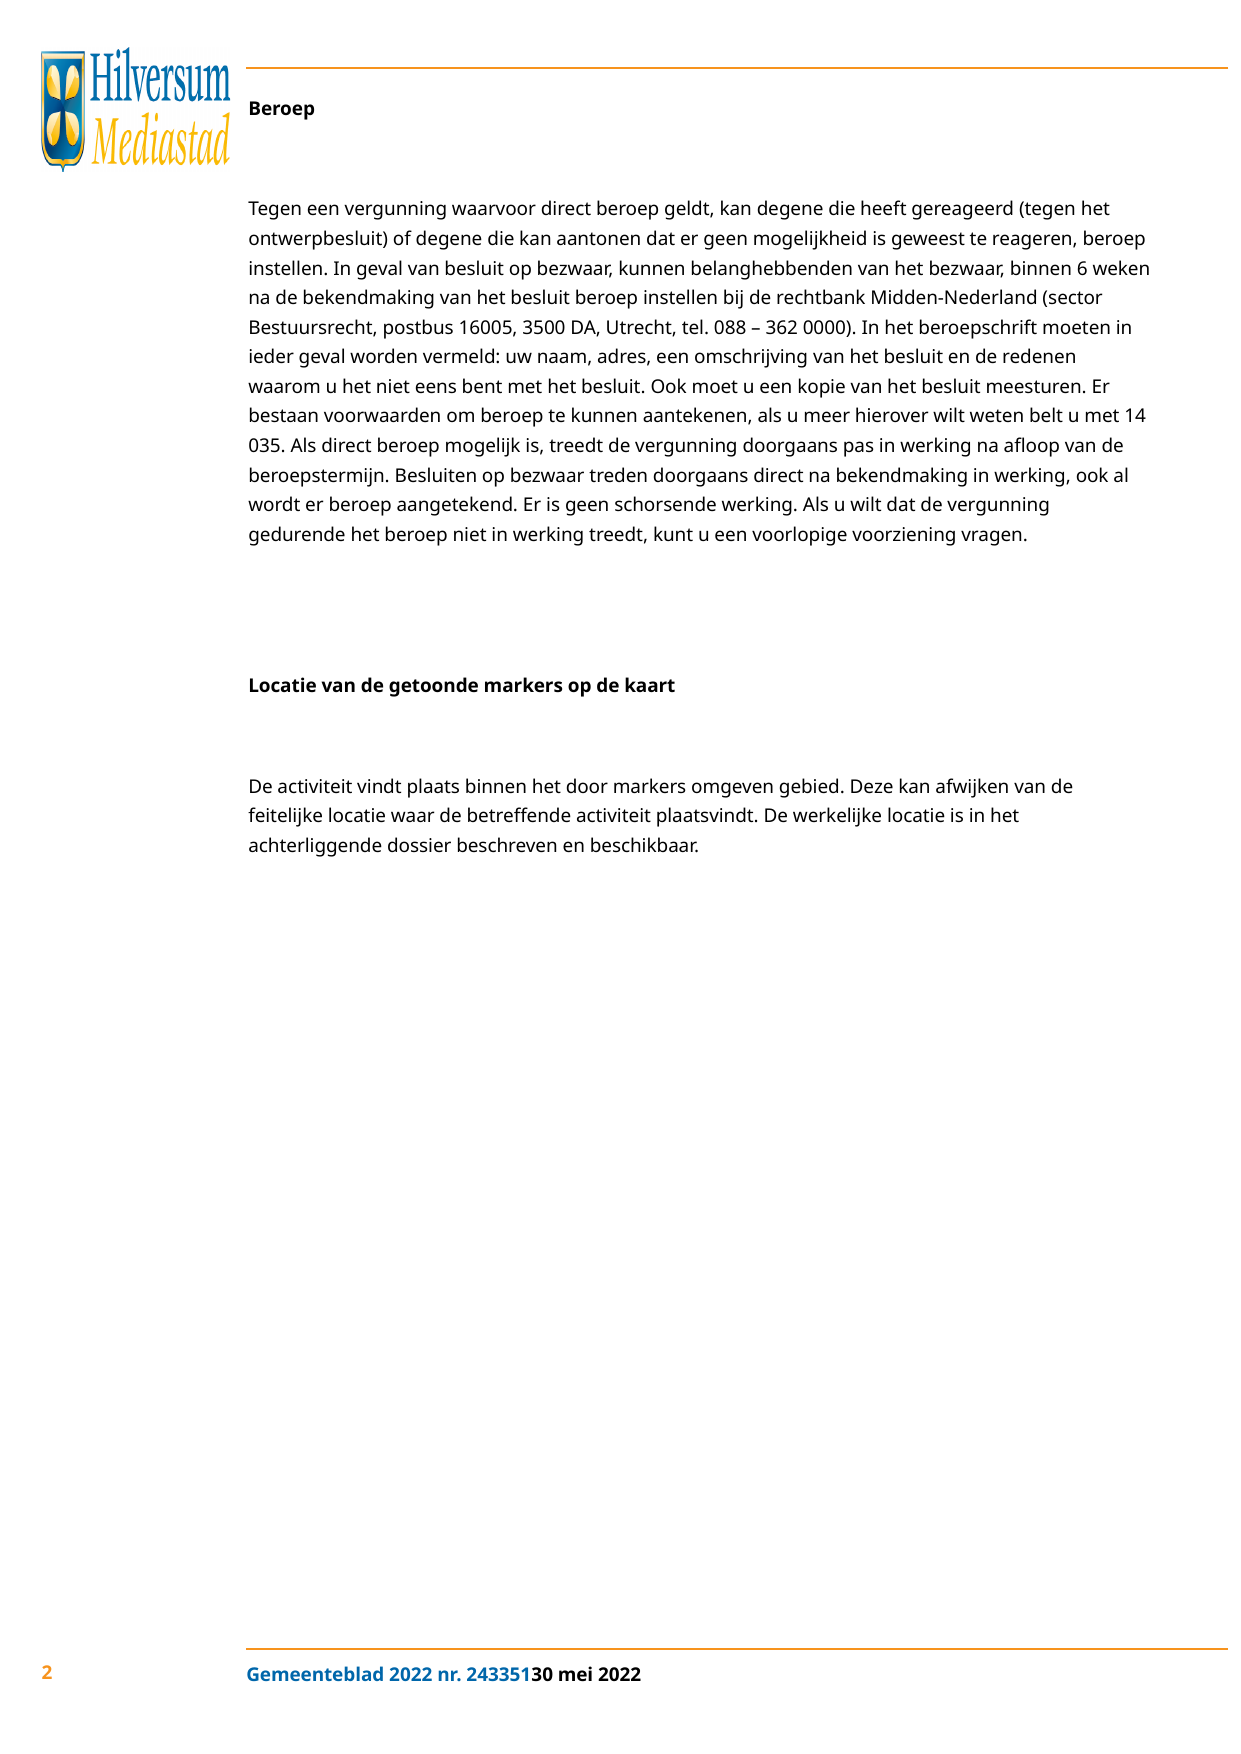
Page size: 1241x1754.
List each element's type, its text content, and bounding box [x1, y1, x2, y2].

picture [41, 47, 231, 172]
text Tegen een vergunning waarvoor direct beroep geldt, kan degene die heeft gereageerd (tegen het ontwerpbesluit) of degene die kan aantonen dat er geen mogelijkheid is geweest te reageren, beroep instellen. In geval van besluit op bezwaar, kunnen belanghebbenden van het bezwaar, binnen 6 weken na de bekendmaking van het besluit beroep instellen bij de rechtbank Midden-Nederland (sector Bestuursrecht, postbus 16005, 3500 DA, Utrecht, tel. 088 – 362 0000). In het beroepschrift moeten in ieder geval worden vermeld: uw naam, adres, een omschrijving van het besluit en de redenen waarom u het niet eens bent met het besluit. Ook moet u een kopie van het besluit meesturen. Er bestaan voorwaarden om beroep te kunnen aantekenen, als u meer hierover wilt weten belt u met 14 035. Als direct beroep mogelijk is, treedt de vergunning doorgaans pas in werking na afloop van de beroepstermijn. Besluiten op bezwaar treden doorgaans direct na bekendmaking in werking, ook al wordt er beroep aangetekend. Er is geen schorsende werking. Als u wilt dat de vergunning gedurende het beroep niet in werking treedt, kunt u een voorlopige voorziening vragen. [248, 196, 1152, 547]
text Beroep [248, 95, 1152, 121]
text Locatie van de getoonde markers op de kaart [248, 672, 1152, 698]
text De activiteit vindt plaats binnen het door markers omgeven gebied. Deze kan afwijken van de feitelijke locatie waar de betreffende activiteit plaatsvindt. De werkelijke locatie is in het achterliggende dossier beschreven en beschikbaar. [248, 773, 1152, 858]
